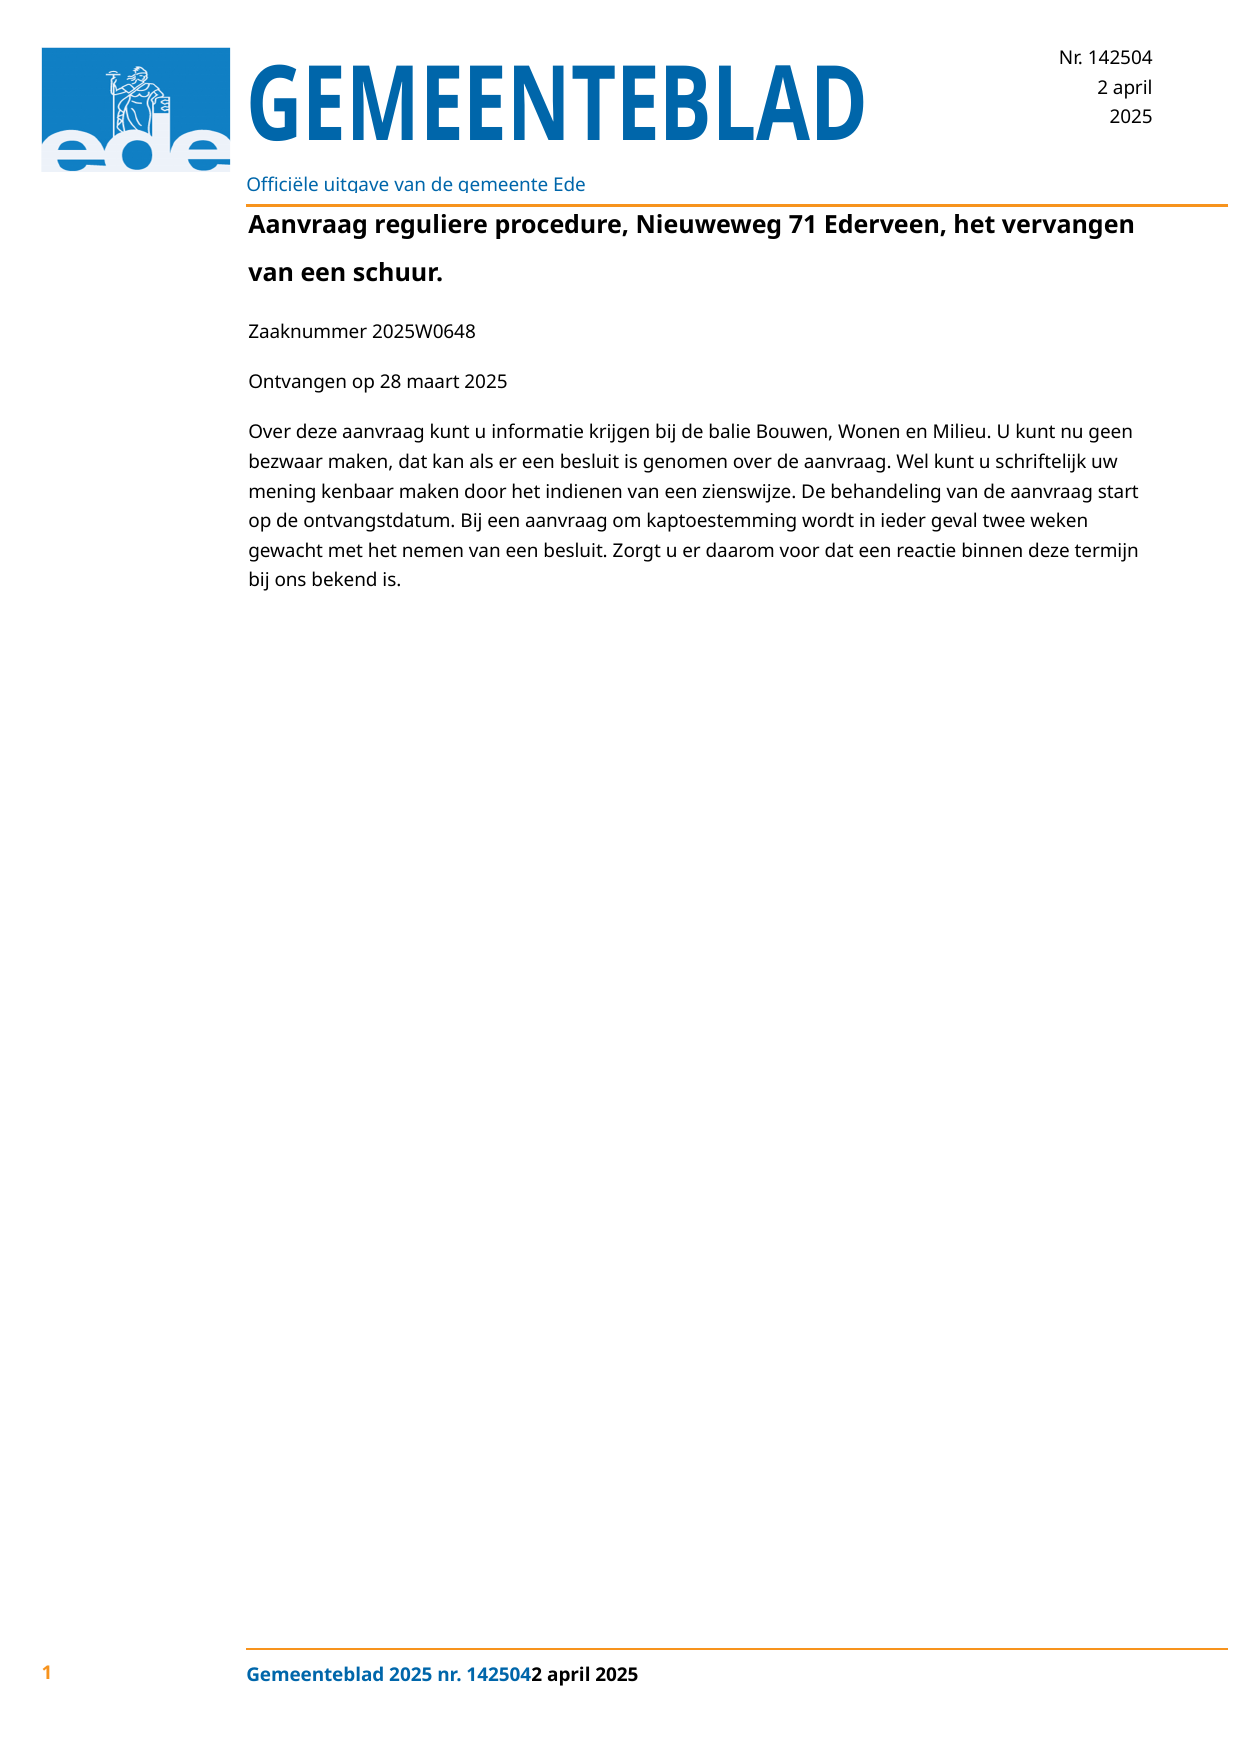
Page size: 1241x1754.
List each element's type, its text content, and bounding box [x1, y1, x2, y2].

text Aanvraag reguliere procedure, Nieuweweg 71 Ederveen, het vervangen van een schuur. [248, 207, 1152, 288]
text Zaaknummer 2025W0648 [248, 318, 1152, 344]
text Ontvangen op 28 maart 2025 [248, 368, 1152, 394]
text Over deze aanvraag kunt u informatie krijgen bij de balie Bouwen, Wonen en Milieu. U kunt nu geen bezwaar maken, dat kan als er een besluit is genomen over de aanvraag. Wel kunt u schriftelijk uw mening kenbaar maken door het indienen van een zienswijze. De behandeling van de aanvraag start op de ontvangstdatum. Bij een aanvraag om kaptoestemming wordt in ieder geval twee weken gewacht met het nemen van een besluit. Zorgt u er daarom voor dat een reactie binnen deze termijn bij ons bekend is. [248, 419, 1152, 592]
picture [41, 47, 231, 172]
